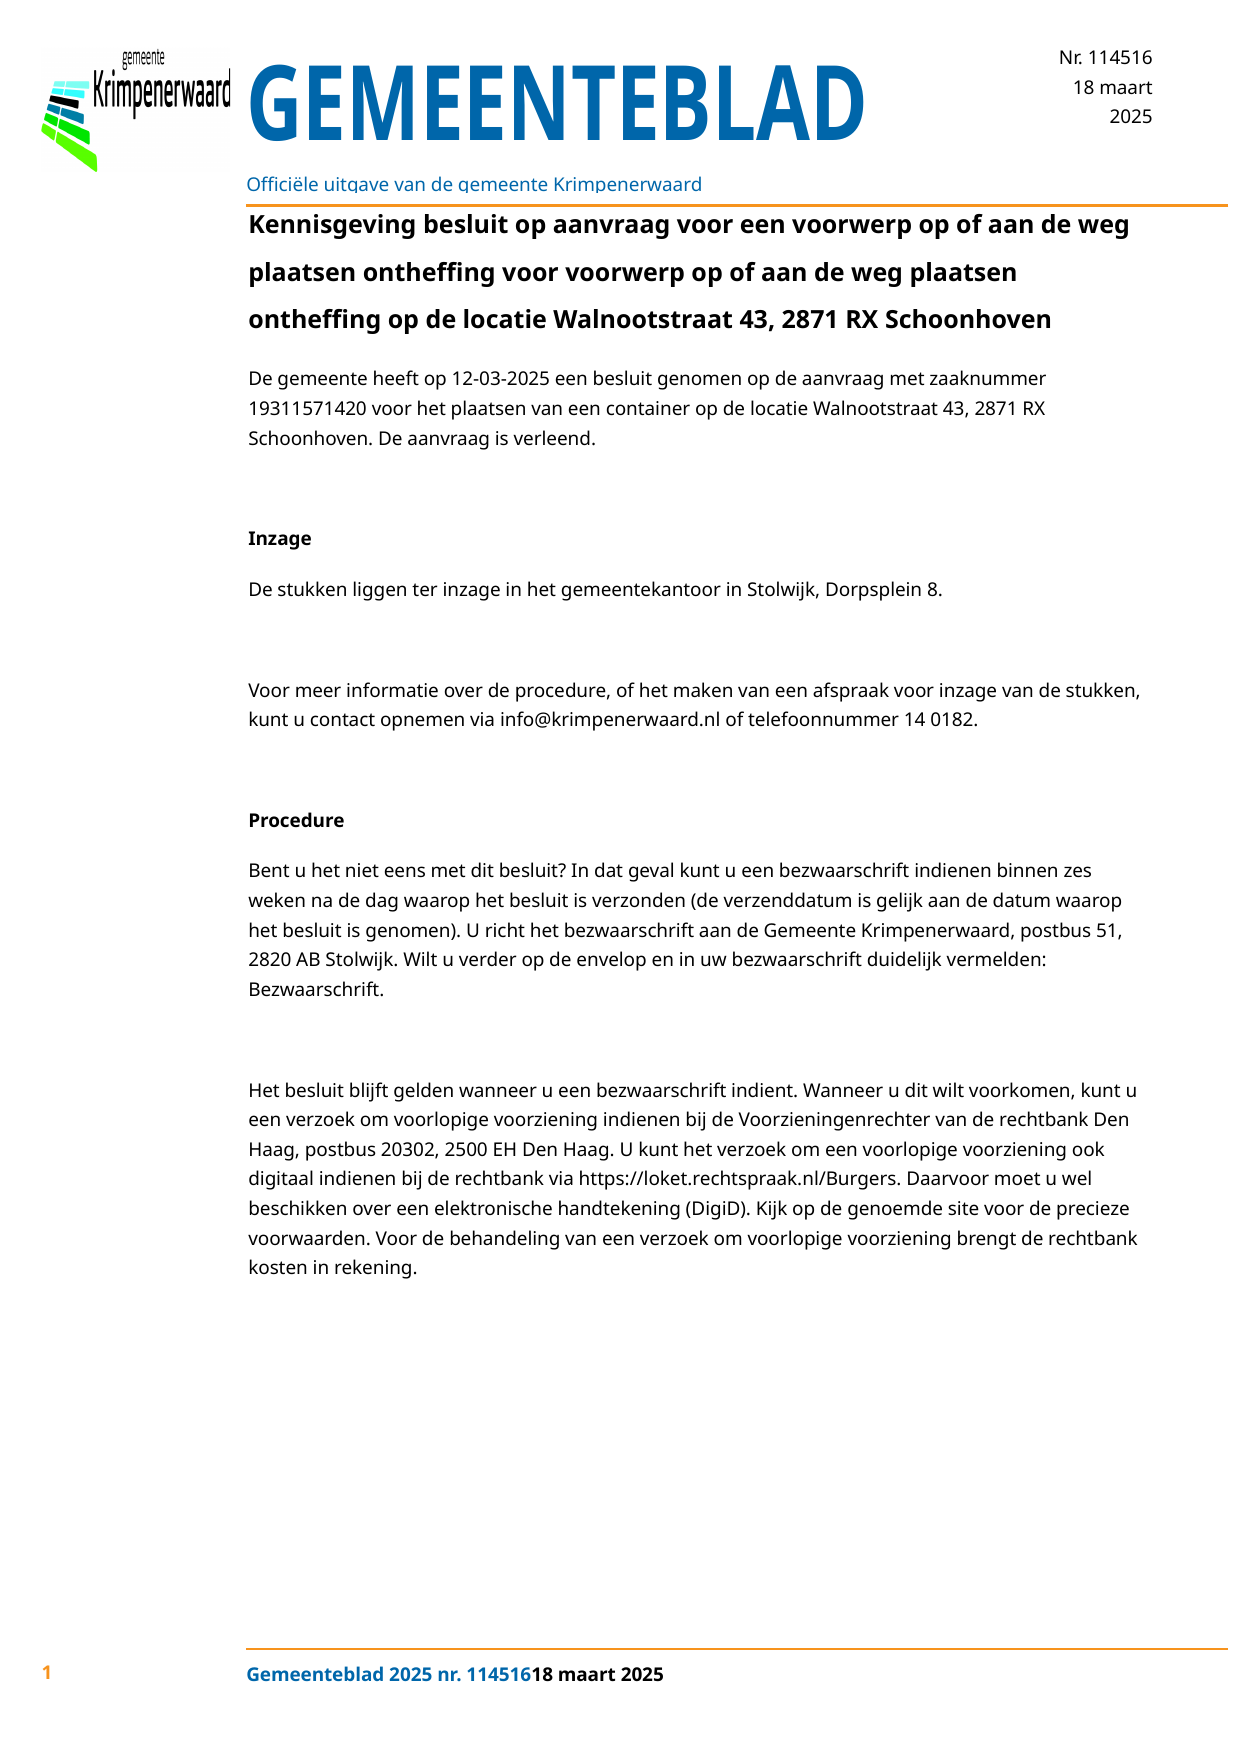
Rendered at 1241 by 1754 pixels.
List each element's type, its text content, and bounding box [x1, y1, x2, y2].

text Bent u het niet eens met dit besluit? In dat geval kunt u een bezwaarschrift indienen binnen zes weken na de dag waarop het besluit is verzonden (de verzenddatum is gelijk aan de datum waarop het besluit is genomen). U richt het bezwaarschrift aan de Gemeente Krimpenerwaard, postbus 51, 2820 AB Stolwijk. Wilt u verder op de envelop en in uw bezwaarschrift duidelijk vermelden: Bezwaarschrift. [248, 858, 1152, 1002]
text Procedure [248, 807, 1152, 833]
text De gemeente heeft op 12-03-2025 een besluit genomen op de aanvraag met zaaknummer 19311571420 voor het plaatsen van een container op de locatie Walnootstraat 43, 2871 RX Schoonhoven. De aanvraag is verleend. [248, 366, 1152, 450]
text Kennisgeving besluit op aanvraag voor een voorwerp op of aan de weg plaatsen ontheffing voor voorwerp op of aan de weg plaatsen ontheffing op de locatie Walnootstraat 43, 2871 RX Schoonhoven [248, 207, 1152, 336]
text De stukken liggen ter inzage in het gemeentekantoor in Stolwijk, Dorpsplein 8. [248, 576, 1152, 602]
text Voor meer informatie over de procedure, of het maken van een afspraak voor inzage van de stukken, kunt u contact opnemen via info@krimpenerwaard.nl of telefoonnummer 14 0182. [248, 677, 1152, 732]
text Het besluit blijft gelden wanneer u een bezwaarschrift indient. Wanneer u dit wilt voorkomen, kunt u een verzoek om voorlopige voorziening indienen bij de Voorzieningenrechter van de rechtbank Den Haag, postbus 20302, 2500 EH Den Haag. U kunt het verzoek om een voorlopige voorziening ook digitaal indienen bij de rechtbank via https://loket.rechtspraak.nl/Burgers. Daarvoor moet u wel beschikken over een elektronische handtekening (DigiD). Kijk op de genoemde site voor de precieze voorwaarden. Voor de behandeling van een verzoek om voorlopige voorziening brengt de rechtbank kosten in rekening. [248, 1077, 1152, 1280]
picture [41, 47, 231, 172]
text Inzage [248, 526, 1152, 551]
